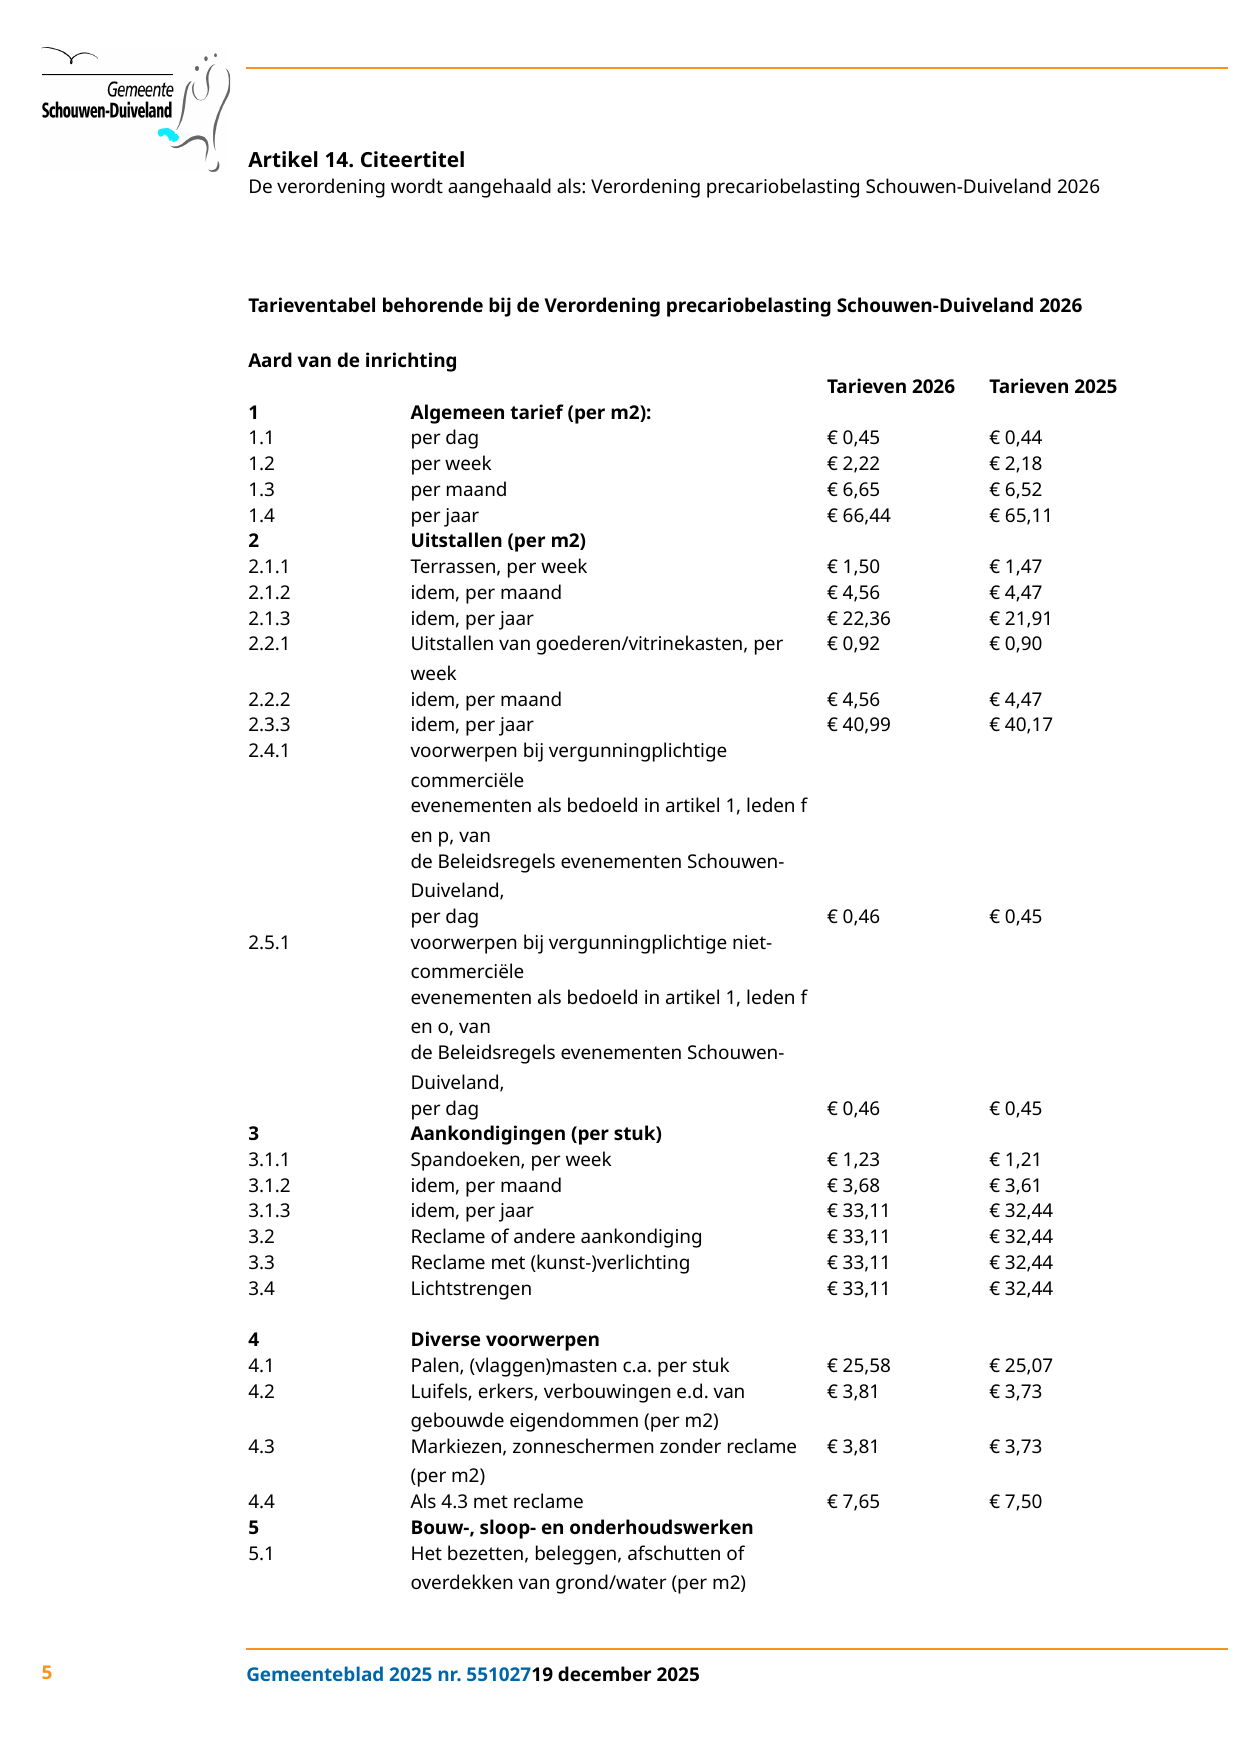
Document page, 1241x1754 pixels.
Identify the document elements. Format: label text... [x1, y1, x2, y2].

table_cell € 2,22 [827, 450, 989, 476]
table_cell 3.1.1 [248, 1146, 410, 1172]
table_cell 2.1.1 [248, 553, 410, 579]
table_cell € 32,44 [989, 1224, 1152, 1249]
table_cell [827, 848, 989, 903]
table_cell Spandoeken, per week [410, 1146, 827, 1172]
table_cell Lichtstrengen [410, 1275, 827, 1301]
table_cell [827, 1301, 989, 1326]
table_cell per week [410, 450, 827, 476]
table_cell 4.4 [248, 1489, 410, 1514]
table_cell 2.3.3 [248, 711, 410, 737]
table_cell [989, 929, 1152, 984]
table_cell € 2,18 [989, 450, 1152, 476]
table_cell € 3,73 [989, 1433, 1152, 1488]
table_cell 4 [248, 1326, 410, 1352]
table_cell € 0,92 [827, 630, 989, 686]
table_cell € 65,11 [989, 502, 1152, 527]
table_cell voorwerpen bij vergunningplichtige commerciële [410, 737, 827, 792]
table_cell [827, 1540, 989, 1595]
table_cell [989, 1301, 1152, 1326]
table_cell 2.2.1 [248, 630, 410, 686]
table_cell de Beleidsregels evenementen Schouwen-Duiveland, [410, 848, 827, 903]
table_cell € 33,11 [827, 1198, 989, 1223]
table_cell € 0,45 [989, 1095, 1152, 1121]
table_cell € 32,44 [989, 1275, 1152, 1301]
table_cell 3.4 [248, 1275, 410, 1301]
table_cell Tarieven 2025 [989, 373, 1152, 399]
table_cell 3.3 [248, 1249, 410, 1275]
table_cell € 4,47 [989, 686, 1152, 711]
table_cell 1.4 [248, 502, 410, 527]
table_cell per maand [410, 476, 827, 502]
table_cell € 33,11 [827, 1249, 989, 1275]
table_cell [248, 373, 827, 399]
table_cell [989, 1514, 1152, 1540]
table_cell € 22,36 [827, 605, 989, 630]
table_cell € 3,73 [989, 1378, 1152, 1433]
table_cell Diverse voorwerpen [410, 1326, 827, 1352]
table_cell idem, per jaar [410, 711, 827, 737]
table_cell Reclame of andere aankondiging [410, 1224, 827, 1249]
table_cell € 66,44 [827, 502, 989, 527]
table_cell Terrassen, per week [410, 553, 827, 579]
table_cell 1.2 [248, 450, 410, 476]
table_cell € 0,90 [989, 630, 1152, 686]
table_cell idem, per maand [410, 686, 827, 711]
table_cell Uitstallen (per m2) [410, 528, 827, 553]
table_cell € 0,45 [989, 903, 1152, 929]
table_cell [248, 903, 410, 929]
table_cell € 6,52 [989, 476, 1152, 502]
table_cell evenementen als bedoeld in artikel 1, leden f en p, van [410, 793, 827, 848]
text Tarieventabel behorende bij de Verordening precariobelasting Schouwen-Duiveland 2026 [248, 292, 1152, 318]
table_cell Aard van de inrichting [248, 348, 827, 373]
table_cell Als 4.3 met reclame [410, 1489, 827, 1514]
table_cell 5 [248, 1514, 410, 1540]
table_cell [248, 1095, 410, 1121]
table_cell € 0,44 [989, 425, 1152, 450]
table_cell [827, 929, 989, 984]
table_cell [989, 984, 1152, 1039]
table_cell 4.3 [248, 1433, 410, 1488]
table_cell 1.3 [248, 476, 410, 502]
table_cell [827, 1326, 989, 1352]
table_cell per dag [410, 425, 827, 450]
text Artikel 14. Citeertitel [248, 145, 1152, 174]
table_cell [827, 399, 1152, 424]
table_header [248, 322, 1152, 347]
table_cell € 33,11 [827, 1275, 989, 1301]
table_cell [827, 737, 989, 792]
table_cell [989, 348, 1152, 373]
table_cell € 33,11 [827, 1224, 989, 1249]
table_cell [827, 528, 989, 553]
table_cell [248, 793, 410, 848]
table_cell 3.1.3 [248, 1198, 410, 1223]
table_cell € 1,21 [989, 1146, 1152, 1172]
table_cell 2.4.1 [248, 737, 410, 792]
table_cell 4.1 [248, 1352, 410, 1378]
table_cell € 3,81 [827, 1433, 989, 1488]
table_cell Aankondigingen (per stuk) [410, 1121, 827, 1146]
table_cell [989, 1121, 1152, 1146]
table_cell idem, per jaar [410, 1198, 827, 1223]
table_cell 2.5.1 [248, 929, 410, 984]
table_cell per dag [410, 903, 827, 929]
picture [41, 47, 231, 172]
table_cell voorwerpen bij vergunningplichtige niet-commerciële [410, 929, 827, 984]
table_cell € 0,46 [827, 903, 989, 929]
table_cell 5.1 [248, 1540, 410, 1595]
table_cell 2.1.3 [248, 605, 410, 630]
table_cell [827, 793, 989, 848]
table_cell per dag [410, 1095, 827, 1121]
table_cell idem, per maand [410, 1172, 827, 1198]
table_cell per jaar [410, 502, 827, 527]
table_cell € 40,99 [827, 711, 989, 737]
table_cell idem, per jaar [410, 605, 827, 630]
table_cell [989, 848, 1152, 903]
table_cell € 4,47 [989, 579, 1152, 605]
table_cell [827, 1514, 989, 1540]
table_cell € 25,58 [827, 1352, 989, 1378]
table_cell € 0,46 [827, 1095, 989, 1121]
table_cell [989, 793, 1152, 848]
table_cell 4.2 [248, 1378, 410, 1433]
table_cell [248, 1301, 410, 1326]
table_cell 2.2.2 [248, 686, 410, 711]
table_cell € 21,91 [989, 605, 1152, 630]
table_cell [248, 848, 410, 903]
table_cell [989, 1326, 1152, 1352]
table_cell 1.1 [248, 425, 410, 450]
table_cell Het bezetten, beleggen, afschutten of overdekken van grond/water (per m2) [410, 1540, 827, 1595]
table_cell € 4,56 [827, 686, 989, 711]
table_cell [827, 348, 989, 373]
table_cell Palen, (vlaggen)masten c.a. per stuk [410, 1352, 827, 1378]
table_cell Algemeen tarief (per m2): [410, 399, 827, 424]
table_cell 2 [248, 528, 410, 553]
table_cell [989, 1540, 1152, 1595]
table_cell € 40,17 [989, 711, 1152, 737]
table_cell [989, 528, 1152, 553]
table_cell 3.1.2 [248, 1172, 410, 1198]
table_cell [989, 737, 1152, 792]
table_cell Markiezen, zonneschermen zonder reclame (per m2) [410, 1433, 827, 1488]
table_cell 1 [248, 399, 410, 424]
table_cell Luifels, erkers, verbouwingen e.d. van gebouwde eigendommen (per m2) [410, 1378, 827, 1433]
table_cell Uitstallen van goederen/vitrinekasten, per week [410, 630, 827, 686]
table_cell € 7,65 [827, 1489, 989, 1514]
table_cell € 6,65 [827, 476, 989, 502]
table_cell € 25,07 [989, 1352, 1152, 1378]
table_cell € 7,50 [989, 1489, 1152, 1514]
table_cell 3 [248, 1121, 410, 1146]
table_cell 3.2 [248, 1224, 410, 1249]
text De verordening wordt aangehaald als: Verordening precariobelasting Schouwen-Duiveland 2026 [248, 174, 1152, 199]
table_cell € 32,44 [989, 1249, 1152, 1275]
table_cell € 4,56 [827, 579, 989, 605]
table_cell € 1,47 [989, 553, 1152, 579]
table_cell € 1,50 [827, 553, 989, 579]
table_cell € 3,68 [827, 1172, 989, 1198]
table_cell € 3,81 [827, 1378, 989, 1433]
table_cell idem, per maand [410, 579, 827, 605]
table_cell de Beleidsregels evenementen Schouwen-Duiveland, [410, 1040, 827, 1095]
table_cell [248, 984, 410, 1039]
table_cell [410, 1301, 827, 1326]
table_cell € 1,23 [827, 1146, 989, 1172]
table_cell [827, 1040, 989, 1095]
table_cell 2.1.2 [248, 579, 410, 605]
table_cell [827, 984, 989, 1039]
table_cell € 0,45 [827, 425, 989, 450]
table_cell Tarieven 2026 [827, 373, 989, 399]
table_cell € 32,44 [989, 1198, 1152, 1223]
table_cell [248, 1040, 410, 1095]
table_cell € 3,61 [989, 1172, 1152, 1198]
table_cell [989, 1040, 1152, 1095]
table_cell [827, 1121, 989, 1146]
table_cell Bouw-, sloop- en onderhoudswerken [410, 1514, 827, 1540]
table_cell evenementen als bedoeld in artikel 1, leden f en o, van [410, 984, 827, 1039]
table_cell Reclame met (kunst-)verlichting [410, 1249, 827, 1275]
